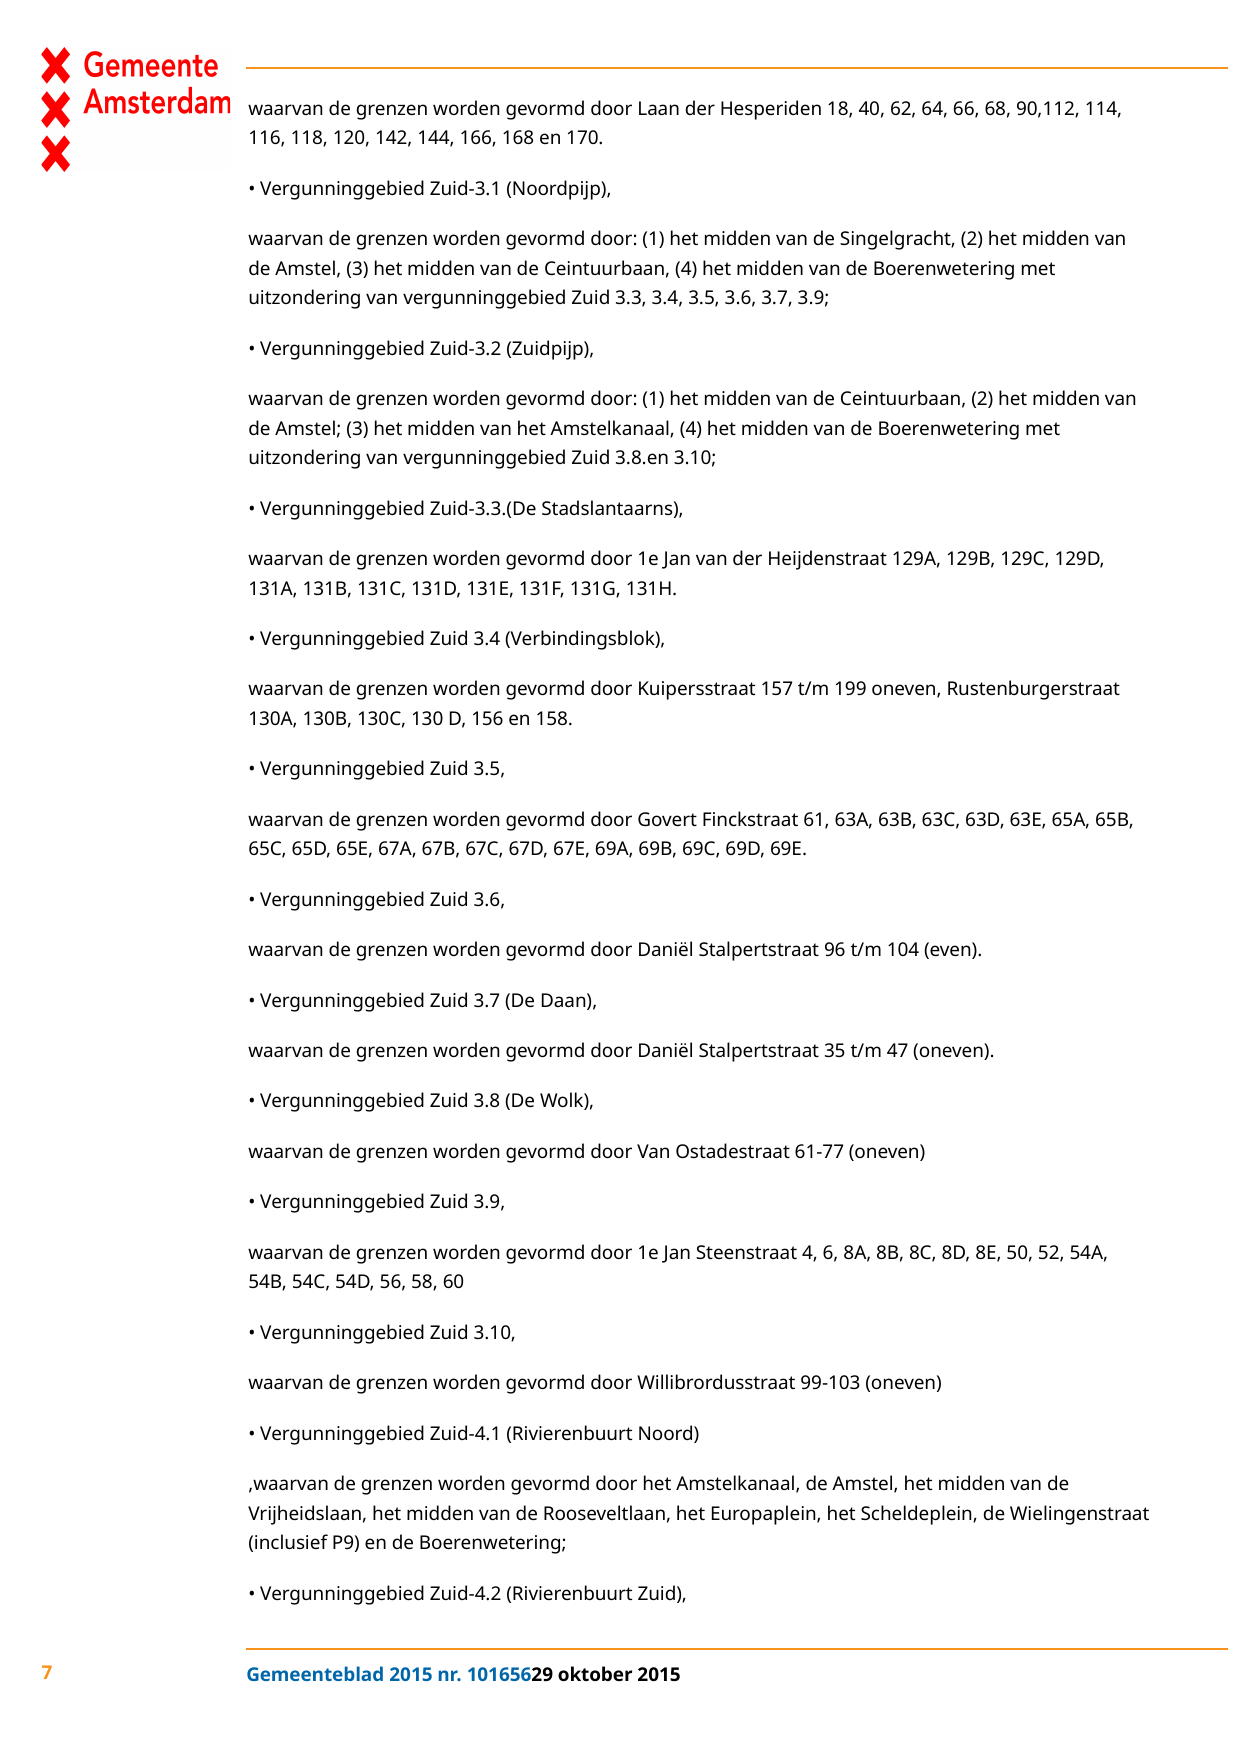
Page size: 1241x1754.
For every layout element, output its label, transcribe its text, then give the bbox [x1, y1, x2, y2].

text • Vergunninggebied Zuid-4.1 (Rivierenbuurt Noord) [248, 1420, 1152, 1446]
text • Vergunninggebied Zuid-4.2 (Rivierenbuurt Zuid), [248, 1580, 1152, 1606]
text waarvan de grenzen worden gevormd door Daniël Stalpertstraat 96 t/m 104 (even). [248, 936, 1152, 962]
text • Vergunninggebied Zuid 3.6, [248, 886, 1152, 912]
text waarvan de grenzen worden gevormd door Van Ostadestraat 61-77 (oneven) [248, 1138, 1152, 1164]
text waarvan de grenzen worden gevormd door Daniël Stalpertstraat 35 t/m 47 (oneven). [248, 1037, 1152, 1063]
text waarvan de grenzen worden gevormd door 1e Jan van der Heijdenstraat 129A, 129B, 129C, 129D, 131A, 131B, 131C, 131D, 131E, 131F, 131G, 131H. [248, 545, 1152, 601]
text waarvan de grenzen worden gevormd door Willibrordusstraat 99-103 (oneven) [248, 1369, 1152, 1395]
text waarvan de grenzen worden gevormd door Kuipersstraat 157 t/m 199 oneven, Rustenburgerstraat 130A, 130B, 130C, 130 D, 156 en 158. [248, 676, 1152, 731]
text waarvan de grenzen worden gevormd door Govert Finckstraat 61, 63A, 63B, 63C, 63D, 63E, 65A, 65B, 65C, 65D, 65E, 67A, 67B, 67C, 67D, 67E, 69A, 69B, 69C, 69D, 69E. [248, 806, 1152, 861]
text • Vergunninggebied Zuid 3.9, [248, 1188, 1152, 1214]
text • Vergunninggebied Zuid 3.8 (De Wolk), [248, 1088, 1152, 1113]
text • Vergunninggebied Zuid 3.7 (De Daan), [248, 987, 1152, 1013]
text waarvan de grenzen worden gevormd door: (1) het midden van de Singelgracht, (2) het midden van de Amstel, (3) het midden van de Ceintuurbaan, (4) het midden van de Boerenwetering met uitzondering van vergunninggebied Zuid 3.3, 3.4, 3.5, 3.6, 3.7, 3.9; [248, 225, 1152, 310]
text waarvan de grenzen worden gevormd door 1e Jan Steenstraat 4, 6, 8A, 8B, 8C, 8D, 8E, 50, 52, 54A, 54B, 54C, 54D, 56, 58, 60 [248, 1239, 1152, 1294]
text ,waarvan de grenzen worden gevormd door het Amstelkanaal, de Amstel, het midden van de Vrijheidslaan, het midden van de Rooseveltlaan, het Europaplein, het Scheldeplein, de Wielingenstraat (inclusief P9) en de Boerenwetering; [248, 1470, 1152, 1555]
text • Vergunninggebied Zuid 3.10, [248, 1319, 1152, 1345]
text • Vergunninggebied Zuid 3.4 (Verbindingsblok), [248, 625, 1152, 651]
picture [41, 47, 231, 172]
text • Vergunninggebied Zuid 3.5, [248, 756, 1152, 781]
text • Vergunninggebied Zuid-3.1 (Noordpijp), [248, 175, 1152, 201]
text • Vergunninggebied Zuid-3.2 (Zuidpijp), [248, 335, 1152, 361]
text waarvan de grenzen worden gevormd door: (1) het midden van de Ceintuurbaan, (2) het midden van de Amstel; (3) het midden van het Amstelkanaal, (4) het midden van de Boerenwetering met uitzondering van vergunninggebied Zuid 3.8.en 3.10; [248, 385, 1152, 470]
text waarvan de grenzen worden gevormd door Laan der Hesperiden 18, 40, 62, 64, 66, 68, 90,112, 114, 116, 118, 120, 142, 144, 166, 168 en 170. [248, 95, 1152, 150]
text • Vergunninggebied Zuid-3.3.(De Stadslantaarns), [248, 495, 1152, 521]
